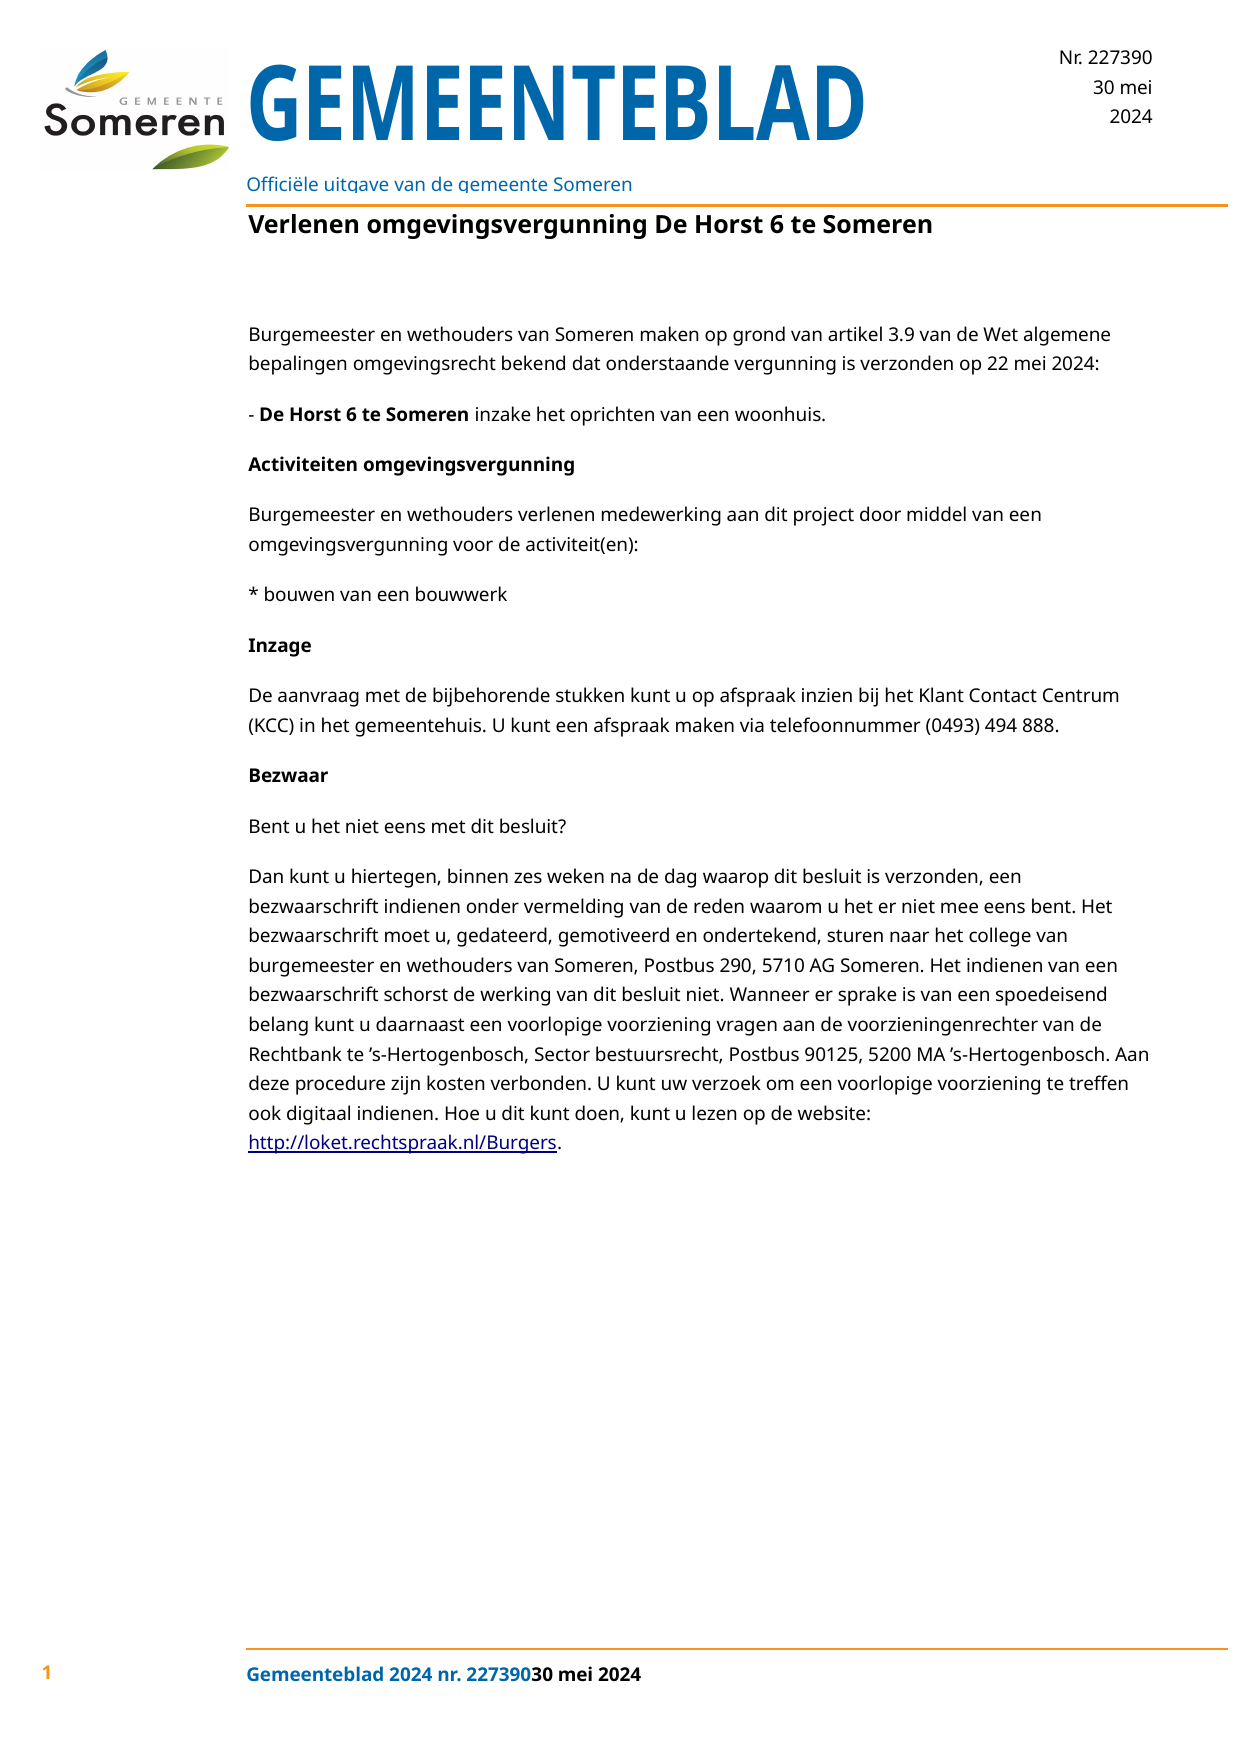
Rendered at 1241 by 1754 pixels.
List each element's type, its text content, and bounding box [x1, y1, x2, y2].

text - De Horst 6 te Someren inzake het oprichten van een woonhuis. [248, 401, 1152, 426]
picture [41, 47, 231, 172]
text Burgemeester en wethouders verlenen medewerking aan dit project door middel van een omgevingsvergunning voor de activiteit(en): [248, 502, 1152, 557]
text Verlenen omgevingsvergunning De Horst 6 te Someren [248, 207, 1152, 241]
text De aanvraag met de bijbehorende stukken kunt u op afspraak inzien bij het Klant Contact Centrum (KCC) in het gemeentehuis. U kunt een afspraak maken via telefoonnummer (0493) 494 888. [248, 682, 1152, 738]
text * bouwen van een bouwwerk [248, 582, 1152, 607]
text Bezwaar [248, 762, 1152, 788]
text Activiteiten omgevingsvergunning [248, 451, 1152, 477]
text Dan kunt u hiertegen, binnen zes weken na de dag waarop dit besluit is verzonden, een bezwaarschrift indienen onder vermelding van de reden waarom u het er niet mee eens bent. Het bezwaarschrift moet u, gedateerd, gemotiveerd en ondertekend, sturen naar het college van burgemeester en wethouders van Someren, Postbus 290, 5710 AG Someren. Het indienen van een bezwaarschrift schorst de werking van dit besluit niet. Wanneer er sprake is van een spoedeisend belang kunt u daarnaast een voorlopige voorziening vragen aan de voorzieningenrechter van de Rechtbank te ’s-Hertogenbosch, Sector bestuursrecht, Postbus 90125, 5200 MA ’s-Hertogenbosch. Aan deze procedure zijn kosten verbonden. U kunt uw verzoek om een voorlopige voorziening te treffen ook digitaal indienen. Hoe u dit kunt doen, kunt u lezen op de website: http://loket.rechtspraak.nl/Burgers. [248, 863, 1152, 1155]
text Bent u het niet eens met dit besluit? [248, 813, 1152, 838]
text Burgemeester en wethouders van Someren maken op grond van artikel 3.9 van de Wet algemene bepalingen omgevingsrecht bekend dat onderstaande vergunning is verzonden op 22 mei 2024: [248, 321, 1152, 376]
text Inzage [248, 632, 1152, 658]
